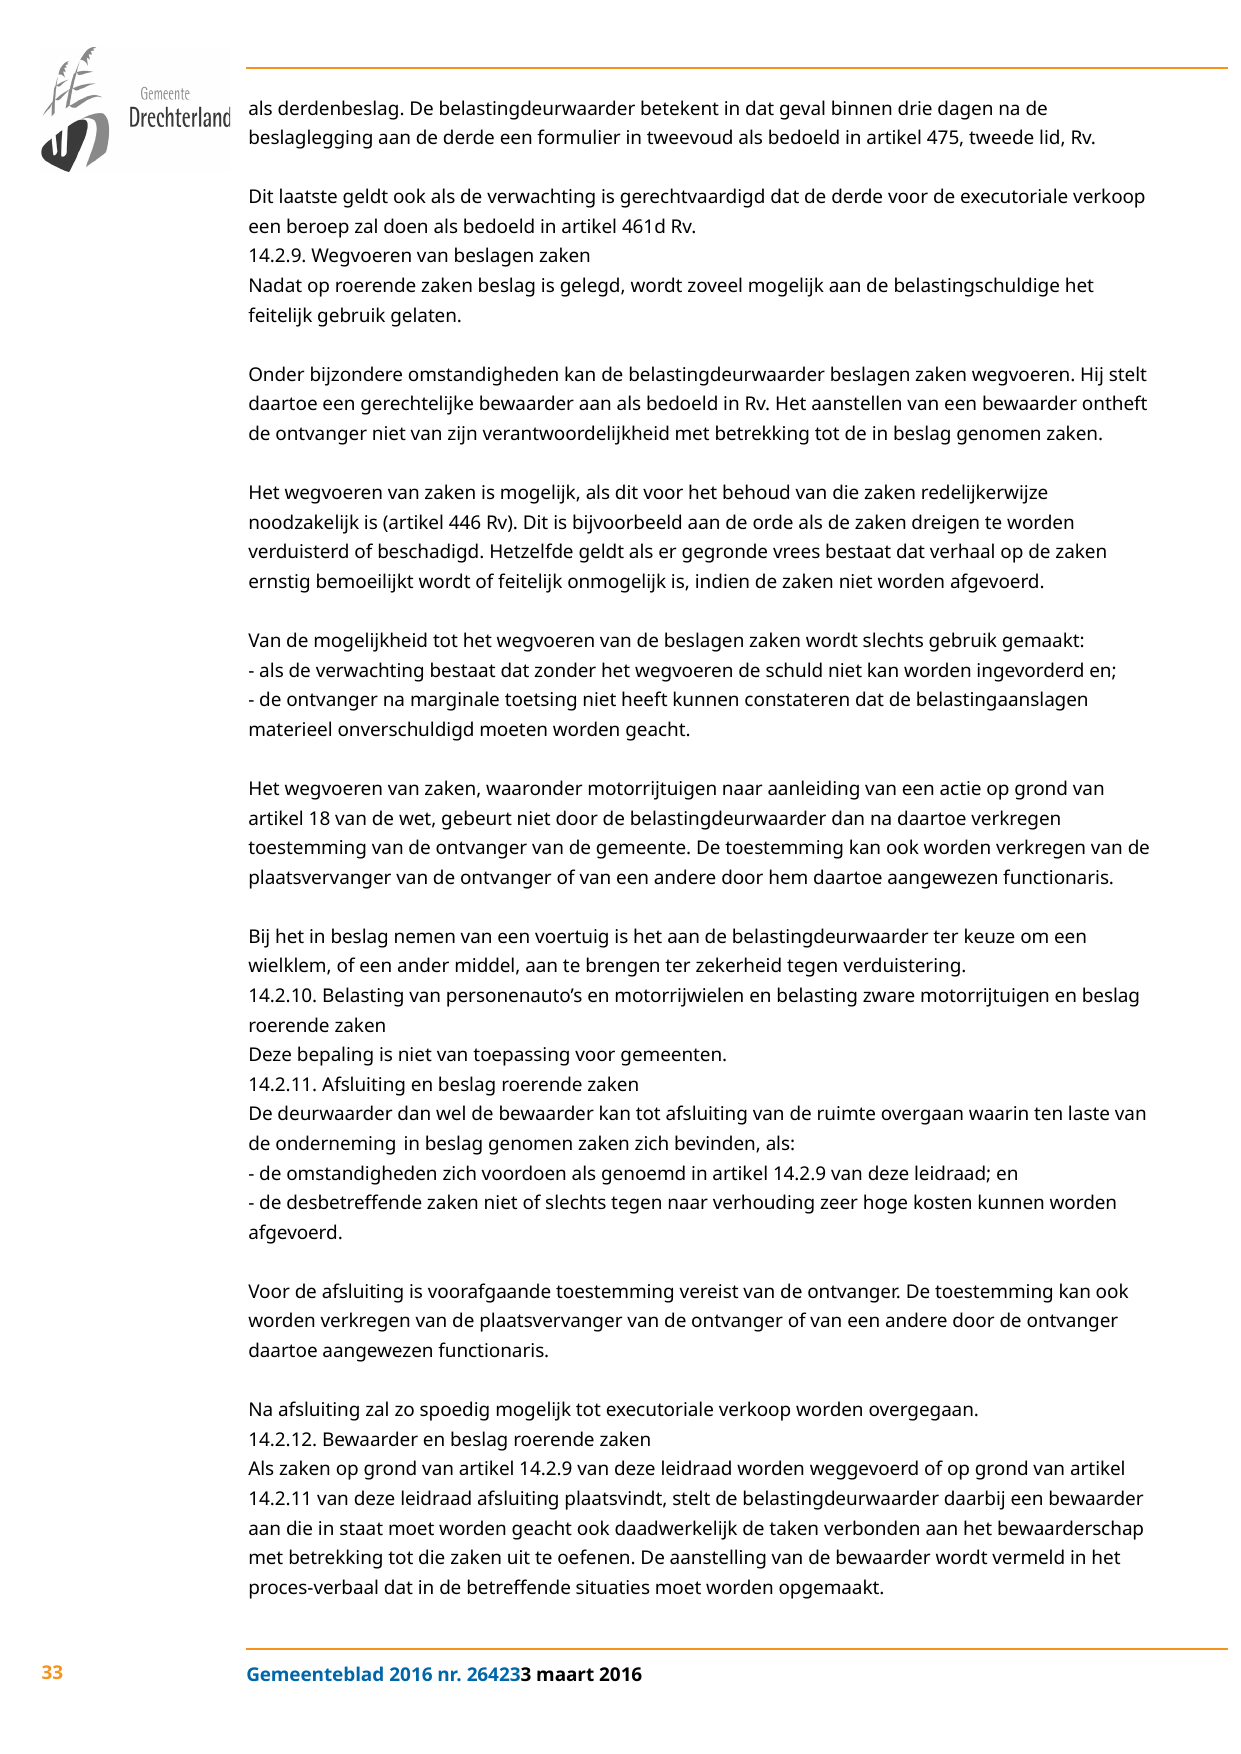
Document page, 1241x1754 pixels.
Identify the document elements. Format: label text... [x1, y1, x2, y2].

text Onder bijzondere omstandigheden kan de belastingdeurwaarder beslagen zaken wegvoeren. Hij stelt daartoe een gerechtelijke bewaarder aan als bedoeld in Rv. Het aanstellen van een bewaarder ontheft de ontvanger niet van zijn verantwoordelijkheid met betrekking tot de in beslag genomen zaken. [248, 361, 1152, 446]
text Bij het in beslag nemen van een voertuig is het aan de belastingdeurwaarder ter keuze om een wielklem, of een ander middel, aan te brengen ter zekerheid tegen verduistering. [248, 923, 1152, 978]
text - de omstandigheden zich voordoen als genoemd in artikel 14.2.9 van deze leidraad; en [248, 1160, 1152, 1186]
text 14.2.12. Bewaarder en beslag roerende zaken [248, 1426, 1152, 1452]
text 14.2.11. Afsluiting en beslag roerende zaken [248, 1071, 1152, 1097]
text 14.2.10. Belasting van personenauto’s en motorrijwielen en belasting zware motorrijtuigen en beslag roerende zaken [248, 982, 1152, 1038]
text 14.2.9. Wegvoeren van beslagen zaken [248, 243, 1152, 268]
text Dit laatste geldt ook als de verwachting is gerechtvaardigd dat de derde voor de executoriale verkoop een beroep zal doen als bedoeld in artikel 461d Rv. [248, 183, 1152, 239]
text Nadat op roerende zaken beslag is gelegd, wordt zoveel mogelijk aan de belastingschuldige het feitelijk gebruik gelaten. [248, 272, 1152, 328]
text Van de mogelijkheid tot het wegvoeren van de beslagen zaken wordt slechts gebruik gemaakt: [248, 627, 1152, 653]
text Na afsluiting zal zo spoedig mogelijk tot executoriale verkoop worden overgegaan. [248, 1396, 1152, 1422]
text als derdenbeslag. De belastingdeurwaarder betekent in dat geval binnen drie dagen na de beslaglegging aan de derde een formulier in tweevoud als bedoeld in artikel 475, tweede lid, Rv. [248, 95, 1152, 150]
text Het wegvoeren van zaken is mogelijk, als dit voor het behoud van die zaken redelijkerwijze noodzakelijk is (artikel 446 Rv). Dit is bijvoorbeeld aan de orde als de zaken dreigen te worden verduisterd of beschadigd. Hetzelfde geldt als er gegronde vrees bestaat dat verhaal op de zaken ernstig bemoeilijkt wordt of feitelijk onmogelijk is, indien de zaken niet worden afgevoerd. [248, 479, 1152, 594]
text Het wegvoeren van zaken, waaronder motorrijtuigen naar aanleiding van een actie op grond van artikel 18 van de wet, gebeurt niet door de belastingdeurwaarder dan na daartoe verkregen toestemming van de ontvanger van de gemeente. De toestemming kan ook worden verkregen van de plaatsvervanger van de ontvanger of van een andere door hem daartoe aangewezen functionaris. [248, 775, 1152, 890]
text De deurwaarder dan wel de bewaarder kan tot afsluiting van de ruimte overgaan waarin ten laste van de onderneming in beslag genomen zaken zich bevinden, als: [248, 1101, 1152, 1156]
text - als de verwachting bestaat dat zonder het wegvoeren de schuld niet kan worden ingevorderd en; [248, 657, 1152, 683]
text Deze bepaling is niet van toepassing voor gemeenten. [248, 1041, 1152, 1067]
text - de desbetreffende zaken niet of slechts tegen naar verhouding zeer hoge kosten kunnen worden afgevoerd. [248, 1189, 1152, 1245]
text Voor de afsluiting is voorafgaande toestemming vereist van de ontvanger. De toestemming kan ook worden verkregen van de plaatsvervanger van de ontvanger of van een andere door de ontvanger daartoe aangewezen functionaris. [248, 1278, 1152, 1363]
text Als zaken op grond van artikel 14.2.9 van deze leidraad worden weggevoerd of op grond van artikel 14.2.11 van deze leidraad afsluiting plaatsvindt, stelt de belastingdeurwaarder daarbij een bewaarder aan die in staat moet worden geacht ook daadwerkelijk de taken verbonden aan het bewaarderschap met betrekking tot die zaken uit te oefenen. De aanstelling van de bewaarder wordt vermeld in het proces-verbaal dat in de betreffende situaties moet worden opgemaakt. [248, 1456, 1152, 1600]
text - de ontvanger na marginale toetsing niet heeft kunnen constateren dat de belastingaanslagen materieel onverschuldigd moeten worden geacht. [248, 686, 1152, 742]
picture [41, 47, 231, 172]
